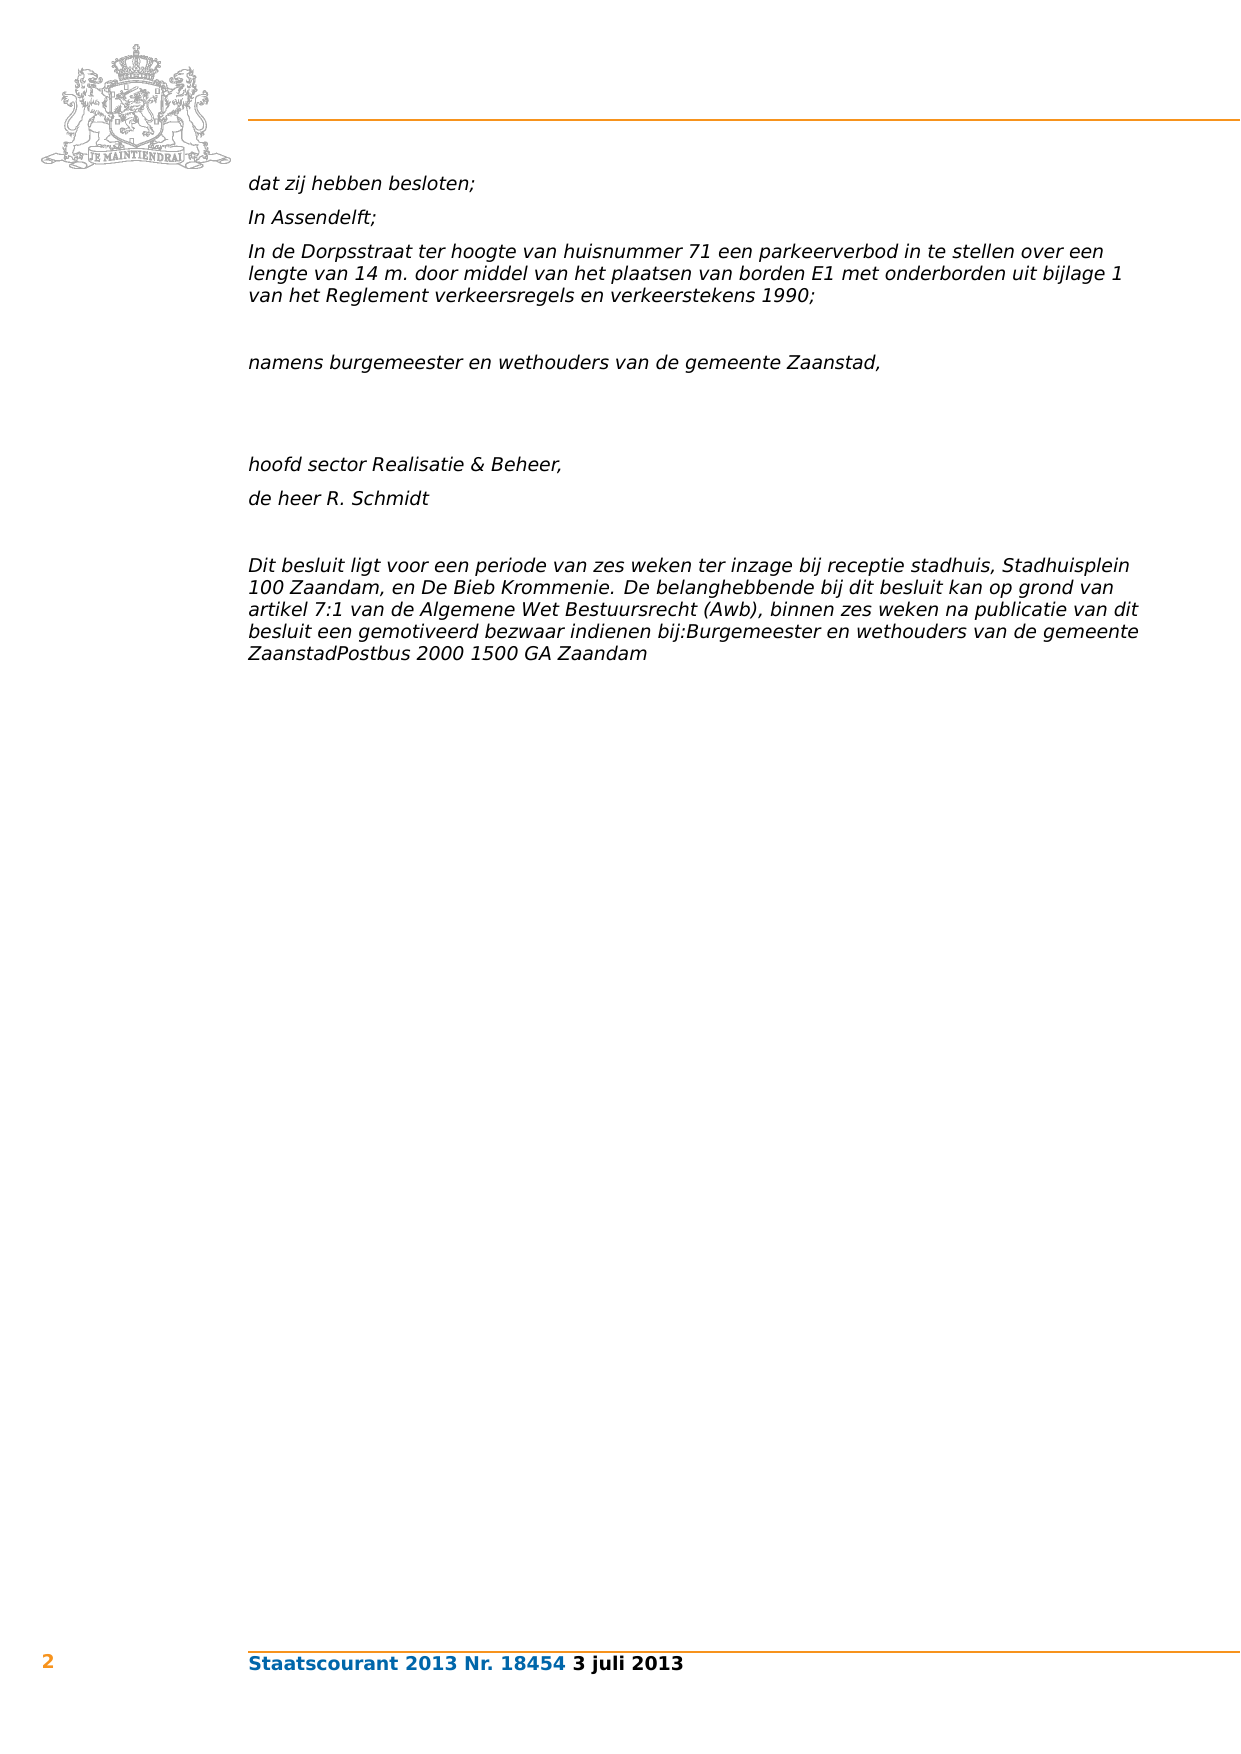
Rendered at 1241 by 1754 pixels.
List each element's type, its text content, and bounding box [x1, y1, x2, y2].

text dat zij hebben besloten; [248, 173, 1163, 195]
text In de Dorpsstraat ter hoogte van huisnummer 71 een parkeerverbod in te stellen over een lengte van 14 m. door middel van het plaatsen van borden E1 met onderborden uit bijlage 1 van het Reglement verkeersregels en verkeerstekens 1990; [248, 241, 1163, 306]
picture [41, 44, 231, 169]
text de heer R. Schmidt [248, 488, 1163, 509]
text namens burgemeester en wethouders van de gemeente Zaanstad, [248, 352, 1163, 374]
text hoofd sector Realisatie & Beheer, [248, 454, 1163, 476]
text Dit besluit ligt voor een periode van zes weken ter inzage bij receptie stadhuis, Stadhuisplein 100 Zaandam, en De Bieb Krommenie. De belanghebbende bij dit besluit kan op grond van artikel 7:1 van de Algemene Wet Bestuursrecht (Awb), binnen zes weken na publicatie van dit besluit een gemotiveerd bezwaar indienen bij:Burgemeester en wethouders van de gemeente ZaanstadPostbus 2000 1500 GA Zaandam [248, 555, 1163, 665]
text In Assendelft; [248, 207, 1163, 229]
